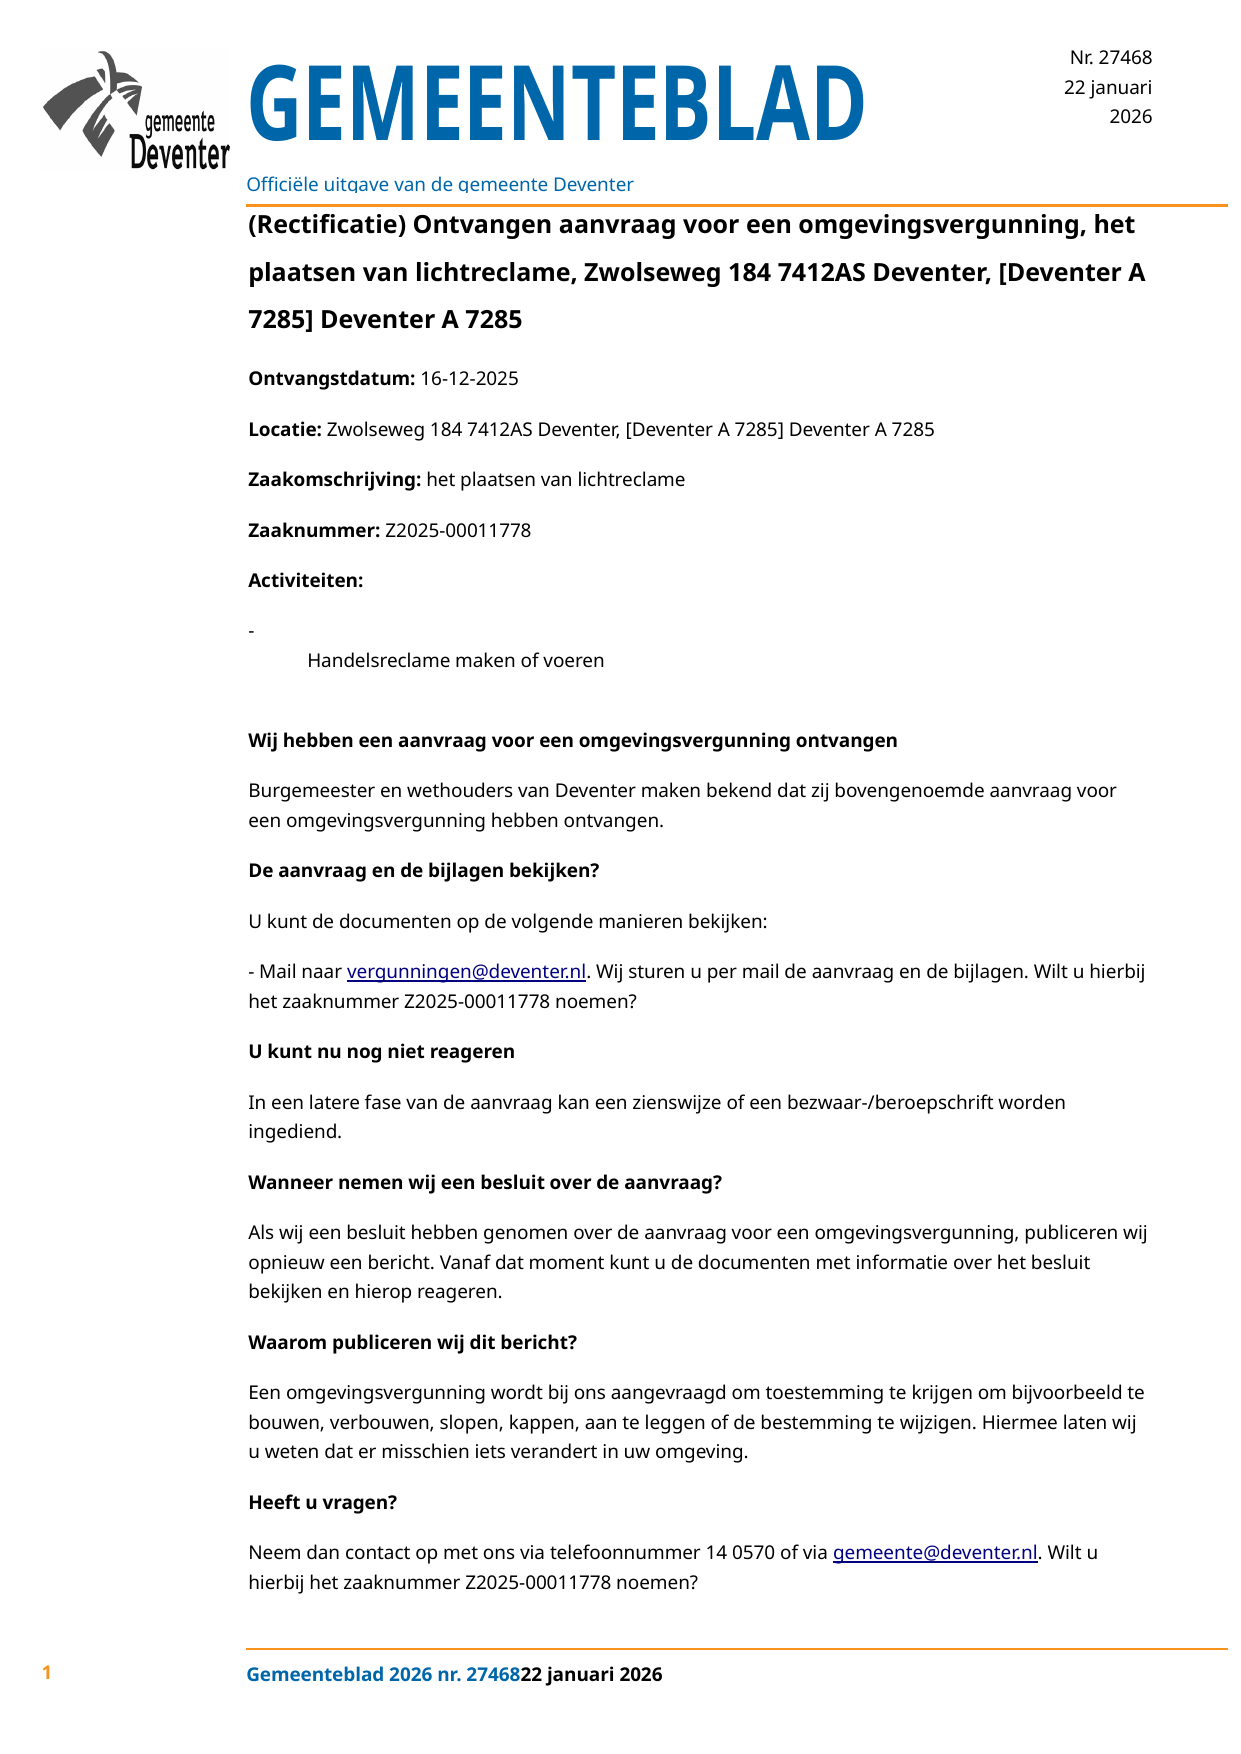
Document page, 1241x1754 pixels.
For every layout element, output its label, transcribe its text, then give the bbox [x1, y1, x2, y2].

text Burgemeester en wethouders van Deventer maken bekend dat zij bovengenoemde aanvraag voor een omgevingsvergunning hebben ontvangen. [248, 778, 1152, 833]
text (Rectificatie) Ontvangen aanvraag voor een omgevingsvergunning, het plaatsen van lichtreclame, Zwolseweg 184 7412AS Deventer, [Deventer A 7285] Deventer A 7285 [248, 207, 1152, 336]
text Locatie: Zwolseweg 184 7412AS Deventer, [Deventer A 7285] Deventer A 7285 [248, 416, 1152, 442]
text Heeft u vragen? [248, 1489, 1152, 1514]
text U kunt de documenten op de volgende manieren bekijken: [248, 908, 1152, 934]
text Ontvangstdatum: 16-12-2025 [248, 366, 1152, 391]
text Als wij een besluit hebben genomen over de aanvraag voor een omgevingsvergunning, publiceren wij opnieuw een bericht. Vanaf dat moment kunt u de documenten met informatie over het besluit bekijken en hierop reageren. [248, 1219, 1152, 1304]
picture [41, 47, 231, 172]
text Zaakomschrijving: het plaatsen van lichtreclame [248, 466, 1152, 492]
text In een latere fase van de aanvraag kan een zienswijze of een bezwaar-/beroepschrift worden ingediend. [248, 1089, 1152, 1144]
text Wij hebben een aanvraag voor een omgevingsvergunning ontvangen [248, 727, 1152, 753]
text De aanvraag en de bijlagen bekijken? [248, 858, 1152, 883]
text Neem dan contact op met ons via telefoonnummer 14 0570 of via gemeente@deventer.nl. Wilt u hierbij het zaaknummer Z2025-00011778 noemen? [248, 1539, 1152, 1594]
text Zaaknummer: Z2025-00011778 [248, 517, 1152, 542]
text Een omgevingsvergunning wordt bij ons aangevraagd om toestemming te krijgen om bijvoorbeeld te bouwen, verbouwen, slopen, kappen, aan te leggen of de bestemming te wijzigen. Hiermee laten wij u weten dat er misschien iets verandert in uw omgeving. [248, 1379, 1152, 1464]
text - Mail naar vergunningen@deventer.nl. Wij sturen u per mail de aanvraag en de bijlagen. Wilt u hierbij het zaaknummer Z2025-00011778 noemen? [248, 958, 1152, 1014]
text Wanneer nemen wij een besluit over de aanvraag? [248, 1169, 1152, 1194]
text Waarom publiceren wij dit bericht? [248, 1329, 1152, 1354]
text Activiteiten: [248, 567, 1152, 593]
text U kunt nu nog niet reageren [248, 1038, 1152, 1064]
list Handelsreclame maken of voeren [248, 647, 1152, 673]
